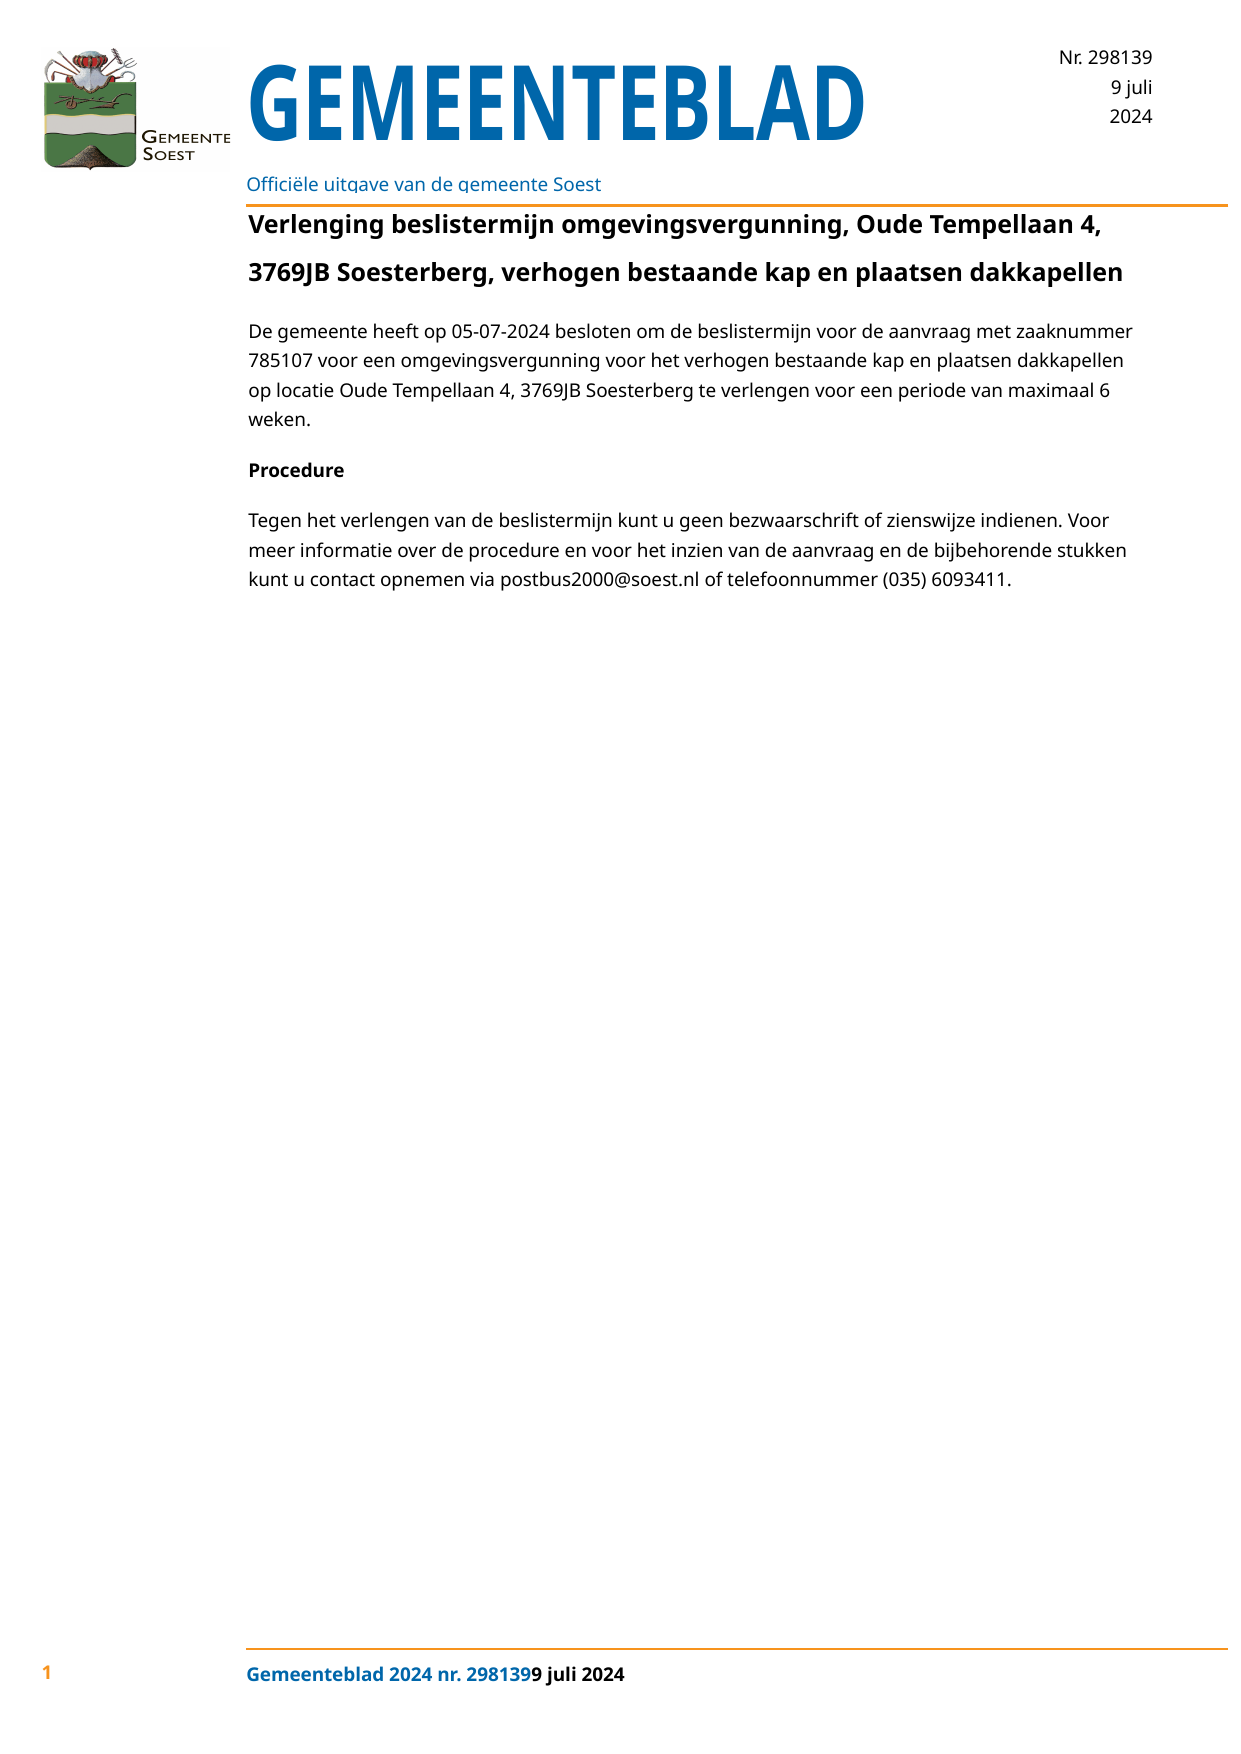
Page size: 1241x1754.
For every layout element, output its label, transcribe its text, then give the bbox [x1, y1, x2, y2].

text De gemeente heeft op 05-07-2024 besloten om de beslistermijn voor de aanvraag met zaaknummer 785107 voor een omgevingsvergunning voor het verhogen bestaande kap en plaatsen dakkapellen op locatie Oude Tempellaan 4, 3769JB Soesterberg te verlengen voor een periode van maximaal 6 weken. [248, 318, 1152, 432]
text Verlenging beslistermijn omgevingsvergunning, Oude Tempellaan 4, 3769JB Soesterberg, verhogen bestaande kap en plaatsen dakkapellen [248, 207, 1152, 288]
text Procedure [248, 457, 1152, 483]
picture [41, 47, 231, 172]
text Tegen het verlengen van de beslistermijn kunt u geen bezwaarschrift of zienswijze indienen. Voor meer informatie over de procedure en voor het inzien van de aanvraag en de bijbehorende stukken kunt u contact opnemen via postbus2000@soest.nl of telefoonnummer (035) 6093411. [248, 507, 1152, 592]
